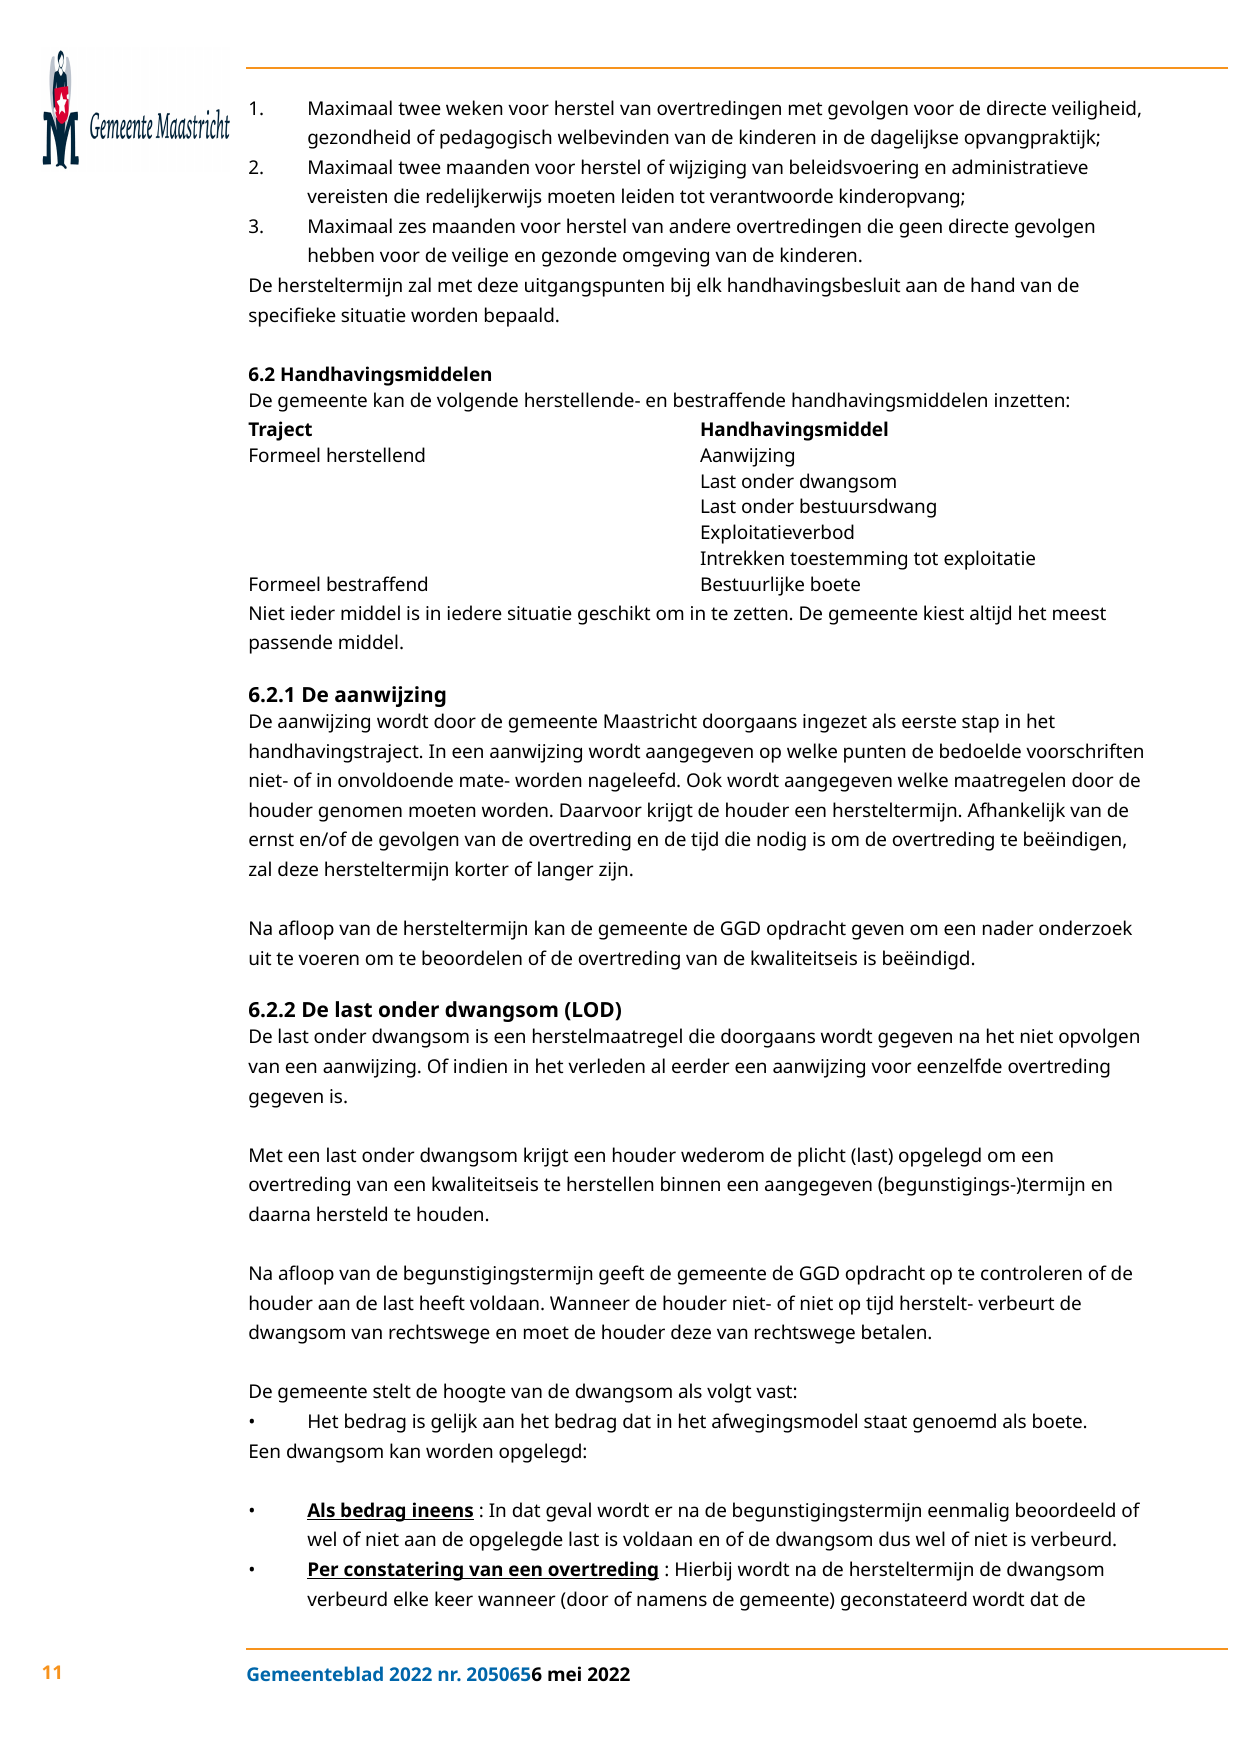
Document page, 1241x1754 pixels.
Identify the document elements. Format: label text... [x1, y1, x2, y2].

text De last onder dwangsom is een herstelmaatregel die doorgaans wordt gegeven na het niet opvolgen van een aanwijzing. Of indien in het verleden al eerder een aanwijzing voor eenzelfde overtreding gegeven is. [248, 1024, 1152, 1109]
text 6.2 Handhavingsmiddelen [248, 361, 1152, 387]
table_cell Last onder dwangsom [700, 468, 1152, 494]
text De gemeente kan de volgende herstellende- en bestraffende handhavingsmiddelen inzetten: [248, 387, 1152, 412]
text De hersteltermijn zal met deze uitgangspunten bij elk handhavingsbesluit aan de hand van de specifieke situatie worden bepaald. [248, 272, 1152, 328]
text Na afloop van de hersteltermijn kan de gemeente de GGD opdracht geven om een nader onderzoek uit te voeren om te beoordelen of de overtreding van de kwaliteitseis is beëindigd. [248, 915, 1152, 971]
table_header Traject [248, 416, 700, 442]
list Per constatering van een overtreding : Hierbij wordt na de hersteltermijn de dwangsom verbeurd elke keer wanneer (door of namens de gemeente) geconstateerd wordt dat de [248, 1556, 1152, 1612]
table_header Handhavingsmiddel [700, 416, 1152, 442]
list Als bedrag ineens : In dat geval wordt er na de begunstigingstermijn eenmalig beoordeeld of wel of niet aan de opgelegde last is voldaan en of de dwangsom dus wel of niet is verbeurd. [248, 1497, 1152, 1552]
text Na afloop van de begunstigingstermijn geeft de gemeente de GGD opdracht op te controleren of de houder aan de last heeft voldaan. Wanneer de houder niet- of niet op tijd herstelt- verbeurt de dwangsom van rechtswege en moet de houder deze van rechtswege betalen. [248, 1260, 1152, 1345]
text 6.2.1 De aanwijzing [248, 680, 1152, 708]
list Maximaal zes maanden voor herstel van andere overtredingen die geen directe gevolgen hebben voor de veilige en gezonde omgeving van de kinderen. [248, 213, 1152, 268]
table_cell Bestuurlijke boete [700, 571, 1152, 597]
table_cell Formeel bestraffend [248, 571, 700, 597]
table_cell Formeel herstellend [248, 442, 700, 571]
table_cell Intrekken toestemming tot exploitatie [700, 545, 1152, 571]
table_cell Aanwijzing [700, 442, 1152, 468]
list Het bedrag is gelijk aan het bedrag dat in het afwegingsmodel staat genoemd als boete. [248, 1408, 1152, 1434]
picture [41, 47, 231, 172]
text De gemeente stelt de hoogte van de dwangsom als volgt vast: [248, 1379, 1152, 1404]
text Een dwangsom kan worden opgelegd: [248, 1438, 1152, 1464]
text Niet ieder middel is in iedere situatie geschikt om in te zetten. De gemeente kiest altijd het meest passende middel. [248, 600, 1152, 655]
table_cell Last onder bestuursdwang [700, 494, 1152, 519]
text 6.2.2 De last onder dwangsom (LOD) [248, 995, 1152, 1024]
table_cell Exploitatieverbod [700, 519, 1152, 545]
text De aanwijzing wordt door de gemeente Maastricht doorgaans ingezet als eerste stap in het handhavingstraject. In een aanwijzing wordt aangegeven op welke punten de bedoelde voorschriften niet- of in onvoldoende mate- worden nageleefd. Ook wordt aangegeven welke maatregelen door de houder genomen moeten worden. Daarvoor krijgt de houder een hersteltermijn. Afhankelijk van de ernst en/of de gevolgen van de overtreding en de tijd die nodig is om de overtreding te beëindigen, zal deze hersteltermijn korter of langer zijn. [248, 708, 1152, 882]
list Maximaal twee weken voor herstel van overtredingen met gevolgen voor de directe veiligheid, gezondheid of pedagogisch welbevinden van de kinderen in de dagelijkse opvangpraktijk; [248, 95, 1152, 150]
text Met een last onder dwangsom krijgt een houder wederom de plicht (last) opgelegd om een overtreding van een kwaliteitseis te herstellen binnen een aangegeven (begunstigings-)termijn en daarna hersteld te houden. [248, 1142, 1152, 1227]
list Maximaal twee maanden voor herstel of wijziging van beleidsvoering en administratieve vereisten die redelijkerwijs moeten leiden tot verantwoorde kinderopvang; [248, 154, 1152, 209]
